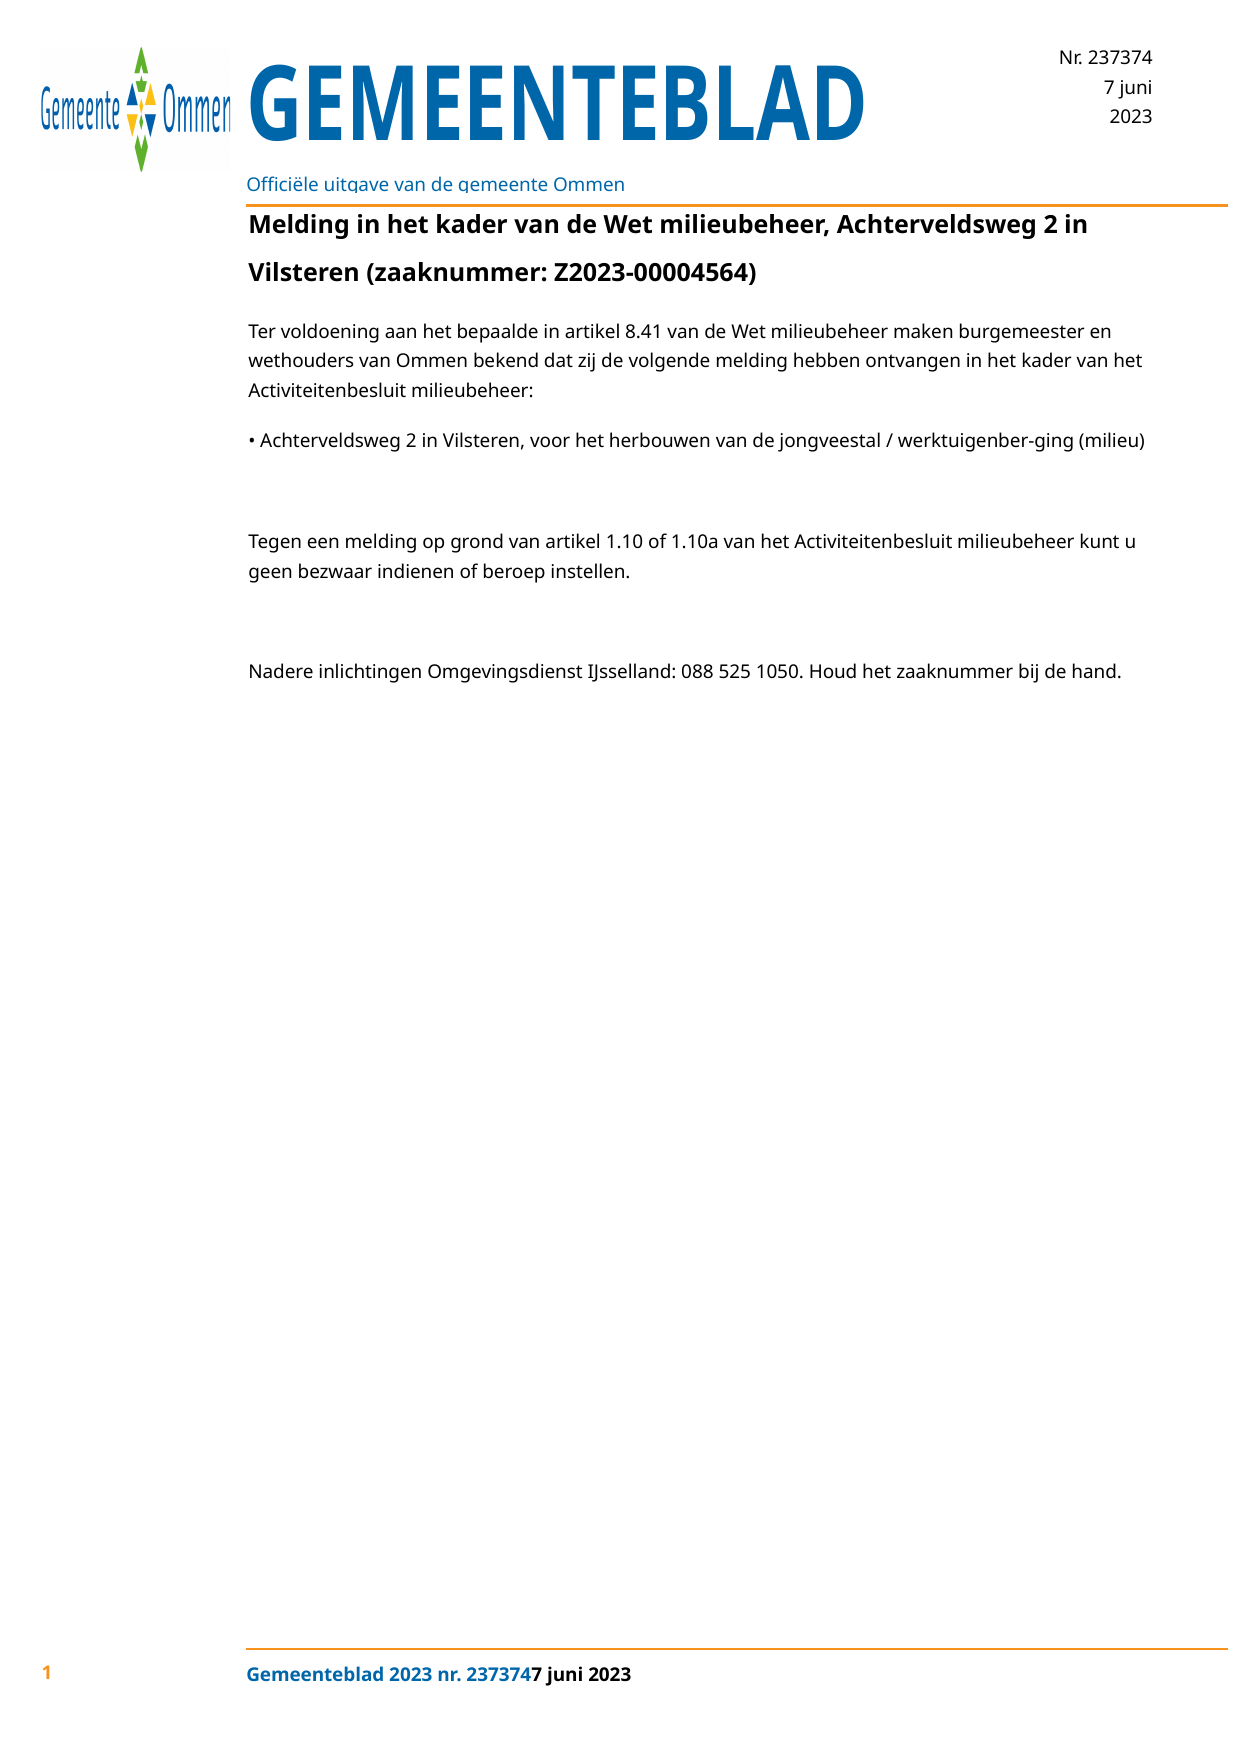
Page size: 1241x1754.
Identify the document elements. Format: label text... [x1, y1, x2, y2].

text Melding in het kader van de Wet milieubeheer, Achterveldsweg 2 in Vilsteren (zaaknummer: Z2023-00004564) [248, 207, 1152, 288]
text • Achterveldsweg 2 in Vilsteren, voor het herbouwen van de jongveestal / werktuigenber-ging (milieu) [248, 427, 1152, 453]
picture [41, 47, 231, 172]
text Tegen een melding op grond van artikel 1.10 of 1.10a van het Activiteitenbesluit milieubeheer kunt u geen bezwaar indienen of beroep instellen. [248, 528, 1152, 584]
text Nadere inlichtingen Omgevingsdienst IJsselland: 088 525 1050. Houd het zaaknummer bij de hand. [248, 659, 1152, 684]
text Ter voldoening aan het bepaalde in artikel 8.41 van de Wet milieubeheer maken burgemeester en wethouders van Ommen bekend dat zij de volgende melding hebben ontvangen in het kader van het Activiteitenbesluit milieubeheer: [248, 318, 1152, 403]
